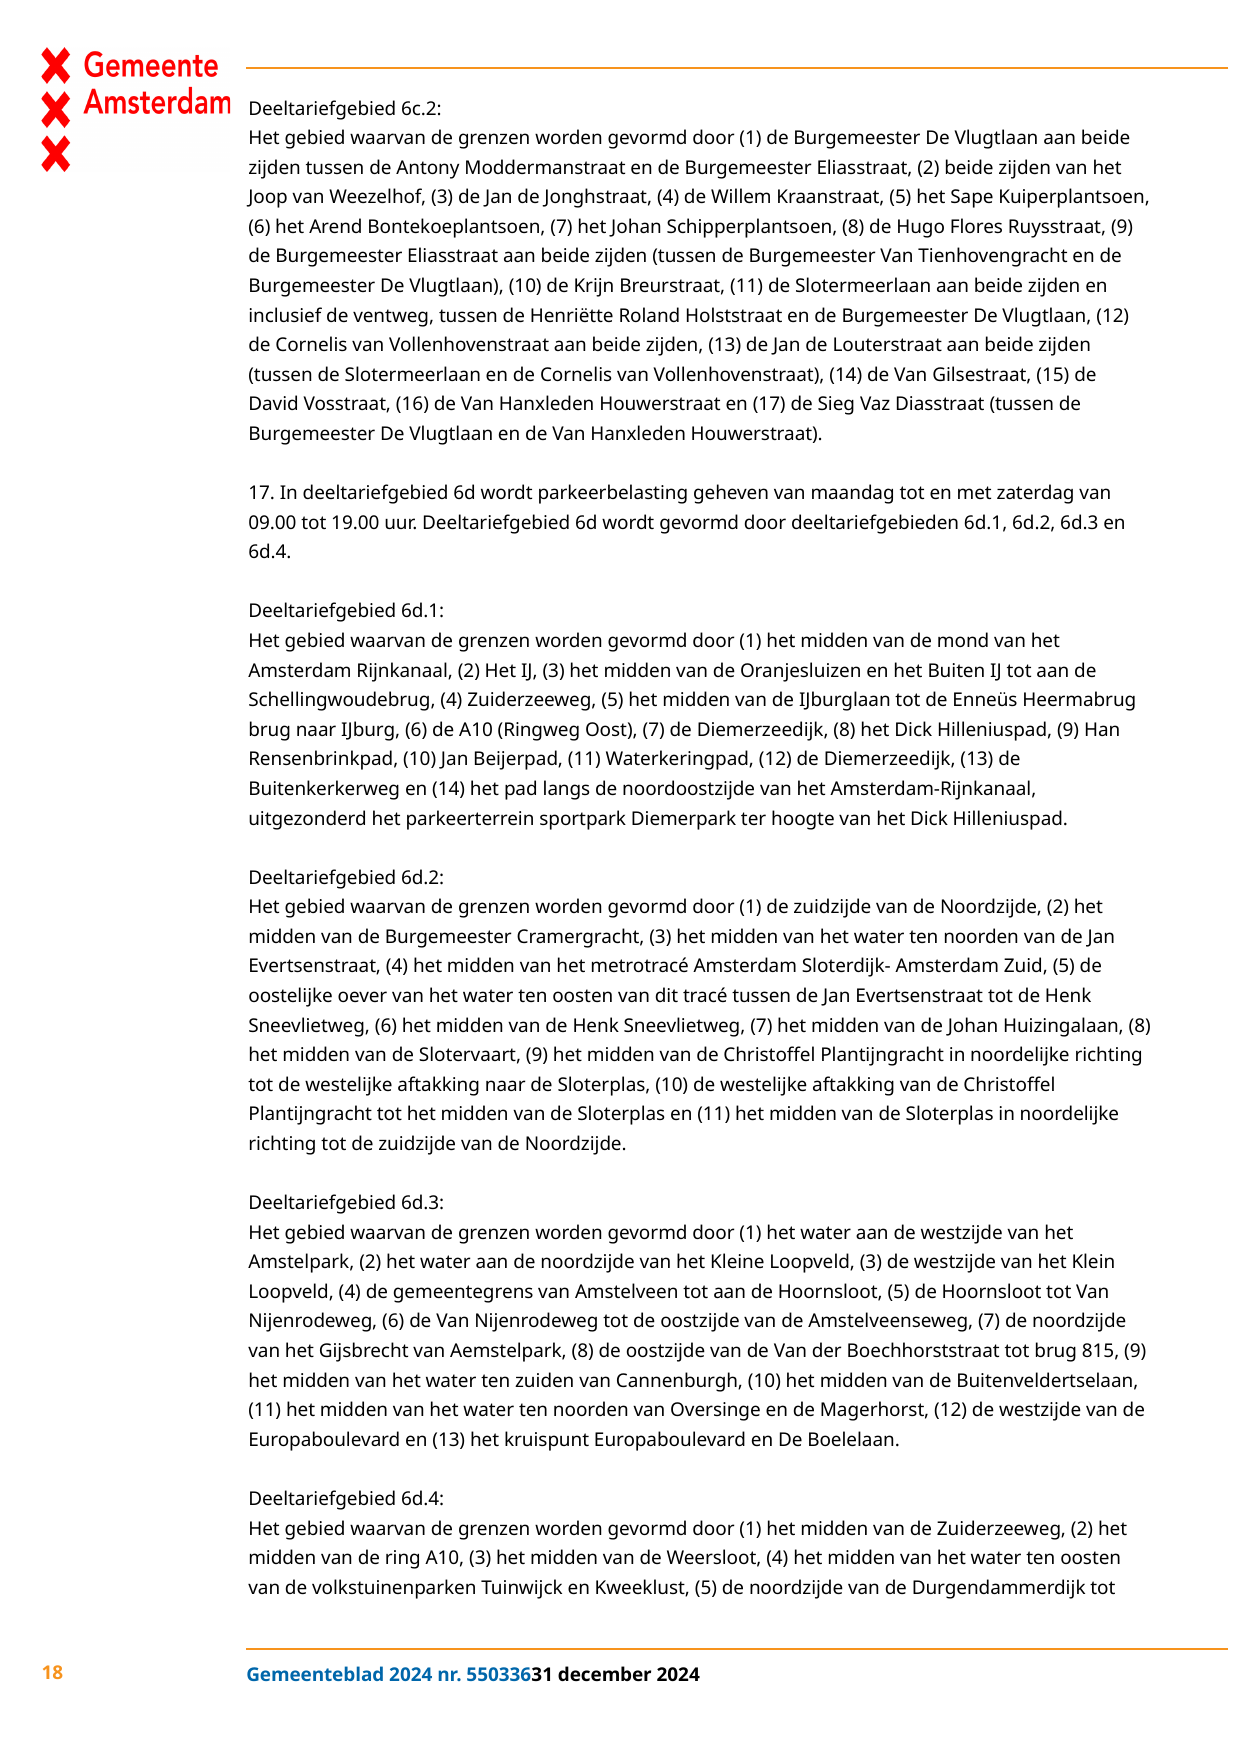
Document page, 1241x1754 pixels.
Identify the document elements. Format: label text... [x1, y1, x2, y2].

text Het gebied waarvan de grenzen worden gevormd door (1) de zuidzijde van de Noordzijde, (2) het midden van de Burgemeester Cramergracht, (3) het midden van het water ten noorden van de Jan Evertsenstraat, (4) het midden van het metrotracé Amsterdam Sloterdijk- Amsterdam Zuid, (5) de oostelijke oever van het water ten oosten van dit tracé tussen de Jan Evertsenstraat tot de Henk Sneevlietweg, (6) het midden van de Henk Sneevlietweg, (7) het midden van de Johan Huizingalaan, (8) het midden van de Slotervaart, (9) het midden van de Christoffel Plantijngracht in noordelijke richting tot de westelijke aftakking naar de Sloterplas, (10) de westelijke aftakking van de Christoffel Plantijngracht tot het midden van de Sloterplas en (11) het midden van de Sloterplas in noordelijke richting tot de zuidzijde van de Noordzijde. [248, 893, 1152, 1156]
text Het gebied waarvan de grenzen worden gevormd door (1) de Burgemeester De Vlugtlaan aan beide zijden tussen de Antony Moddermanstraat en de Burgemeester Eliasstraat, (2) beide zijden van het Joop van Weezelhof, (3) de Jan de Jonghstraat, (4) de Willem Kraanstraat, (5) het Sape Kuiperplantsoen, (6) het Arend Bontekoeplantsoen, (7) het Johan Schipperplantsoen, (8) de Hugo Flores Ruysstraat, (9) de Burgemeester Eliasstraat aan beide zijden (tussen de Burgemeester Van Tienhovengracht en de Burgemeester De Vlugtlaan), (10) de Krijn Breurstraat, (11) de Slotermeerlaan aan beide zijden en inclusief de ventweg, tussen de Henriëtte Roland Holststraat en de Burgemeester De Vlugtlaan, (12) de Cornelis van Vollenhovenstraat aan beide zijden, (13) de Jan de Louterstraat aan beide zijden (tussen de Slotermeerlaan en de Cornelis van Vollenhovenstraat), (14) de Van Gilsestraat, (15) de David Vosstraat, (16) de Van Hanxleden Houwerstraat en (17) de Sieg Vaz Diasstraat (tussen de Burgemeester De Vlugtlaan en de Van Hanxleden Houwerstraat). [248, 124, 1152, 446]
text Het gebied waarvan de grenzen worden gevormd door (1) het water aan de westzijde van het Amstelpark, (2) het water aan de noordzijde van het Kleine Loopveld, (3) de westzijde van het Klein Loopveld, (4) de gemeentegrens van Amstelveen tot aan de Hoornsloot, (5) de Hoornsloot tot Van Nijenrodeweg, (6) de Van Nijenrodeweg tot de oostzijde van de Amstelveenseweg, (7) de noordzijde van het Gijsbrecht van Aemstelpark, (8) de oostzijde van de Van der Boechhorststraat tot brug 815, (9) het midden van het water ten zuiden van Cannenburgh, (10) het midden van de Buitenveldertselaan, (11) het midden van het water ten noorden van Oversinge en de Magerhorst, (12) de westzijde van de Europaboulevard en (13) het kruispunt Europaboulevard en De Boelelaan. [248, 1219, 1152, 1452]
text Deeltariefgebied 6d.1: [248, 598, 1152, 623]
text Deeltariefgebied 6d.3: [248, 1189, 1152, 1215]
text Het gebied waarvan de grenzen worden gevormd door (1) het midden van de Zuiderzeeweg, (2) het midden van de ring A10, (3) het midden van de Weersloot, (4) het midden van het water ten oosten van de volkstuinenparken Tuinwijck en Kweeklust, (5) de noordzijde van de Durgendammerdijk tot [248, 1515, 1152, 1600]
text Deeltariefgebied 6d.2: [248, 864, 1152, 890]
text Deeltariefgebied 6d.4: [248, 1485, 1152, 1511]
picture [41, 47, 231, 172]
text 17. In deeltariefgebied 6d wordt parkeerbelasting geheven van maandag tot en met zaterdag van 09.00 tot 19.00 uur. Deeltariefgebied 6d wordt gevormd door deeltariefgebieden 6d.1, 6d.2, 6d.3 en 6d.4. [248, 479, 1152, 564]
text Deeltariefgebied 6c.2: [248, 95, 1152, 121]
text Het gebied waarvan de grenzen worden gevormd door (1) het midden van de mond van het Amsterdam Rijnkanaal, (2) Het IJ, (3) het midden van de Oranjesluizen en het Buiten IJ tot aan de Schellingwoudebrug, (4) Zuiderzeeweg, (5) het midden van de IJburglaan tot de Enneüs Heermabrug brug naar IJburg, (6) de A10 (Ringweg Oost), (7) de Diemerzeedijk, (8) het Dick Hilleniuspad, (9) Han Rensenbrinkpad, (10) Jan Beijerpad, (11) Waterkeringpad, (12) de Diemerzeedijk, (13) de Buitenkerkerweg en (14) het pad langs de noordoostzijde van het Amsterdam-Rijnkanaal, uitgezonderd het parkeerterrein sportpark Diemerpark ter hoogte van het Dick Hilleniuspad. [248, 627, 1152, 831]
